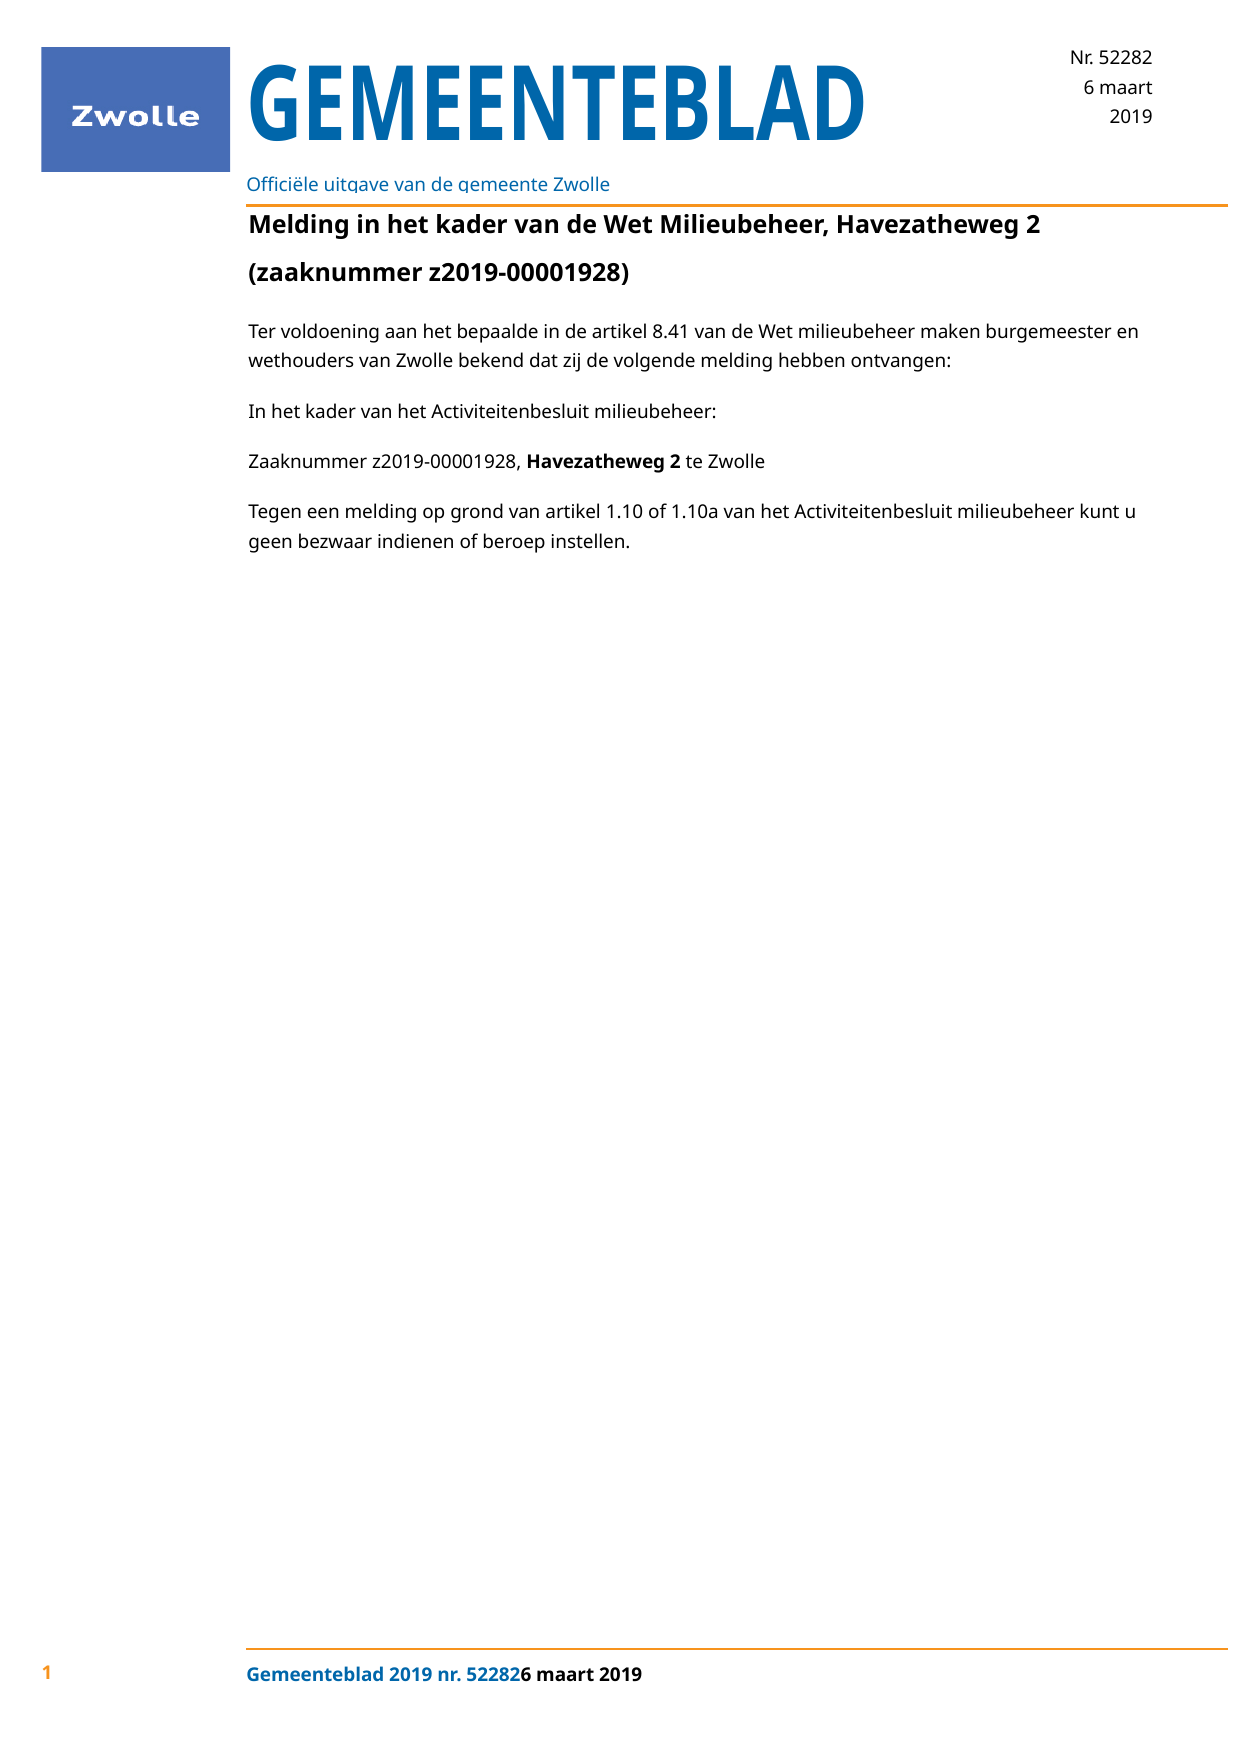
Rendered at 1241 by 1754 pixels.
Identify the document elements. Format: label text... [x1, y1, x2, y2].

text Melding in het kader van de Wet Milieubeheer, Havezatheweg 2 (zaaknummer z2019-00001928) [248, 207, 1152, 288]
text Tegen een melding op grond van artikel 1.10 of 1.10a van het Activiteitenbesluit milieubeheer kunt u geen bezwaar indienen of beroep instellen. [248, 499, 1152, 554]
picture [41, 47, 231, 172]
text Zaaknummer z2019-00001928, Havezatheweg 2 te Zwolle [248, 448, 1152, 474]
text Ter voldoening aan het bepaalde in de artikel 8.41 van de Wet milieubeheer maken burgemeester en wethouders van Zwolle bekend dat zij de volgende melding hebben ontvangen: [248, 318, 1152, 373]
text In het kader van het Activiteitenbesluit milieubeheer: [248, 398, 1152, 424]
